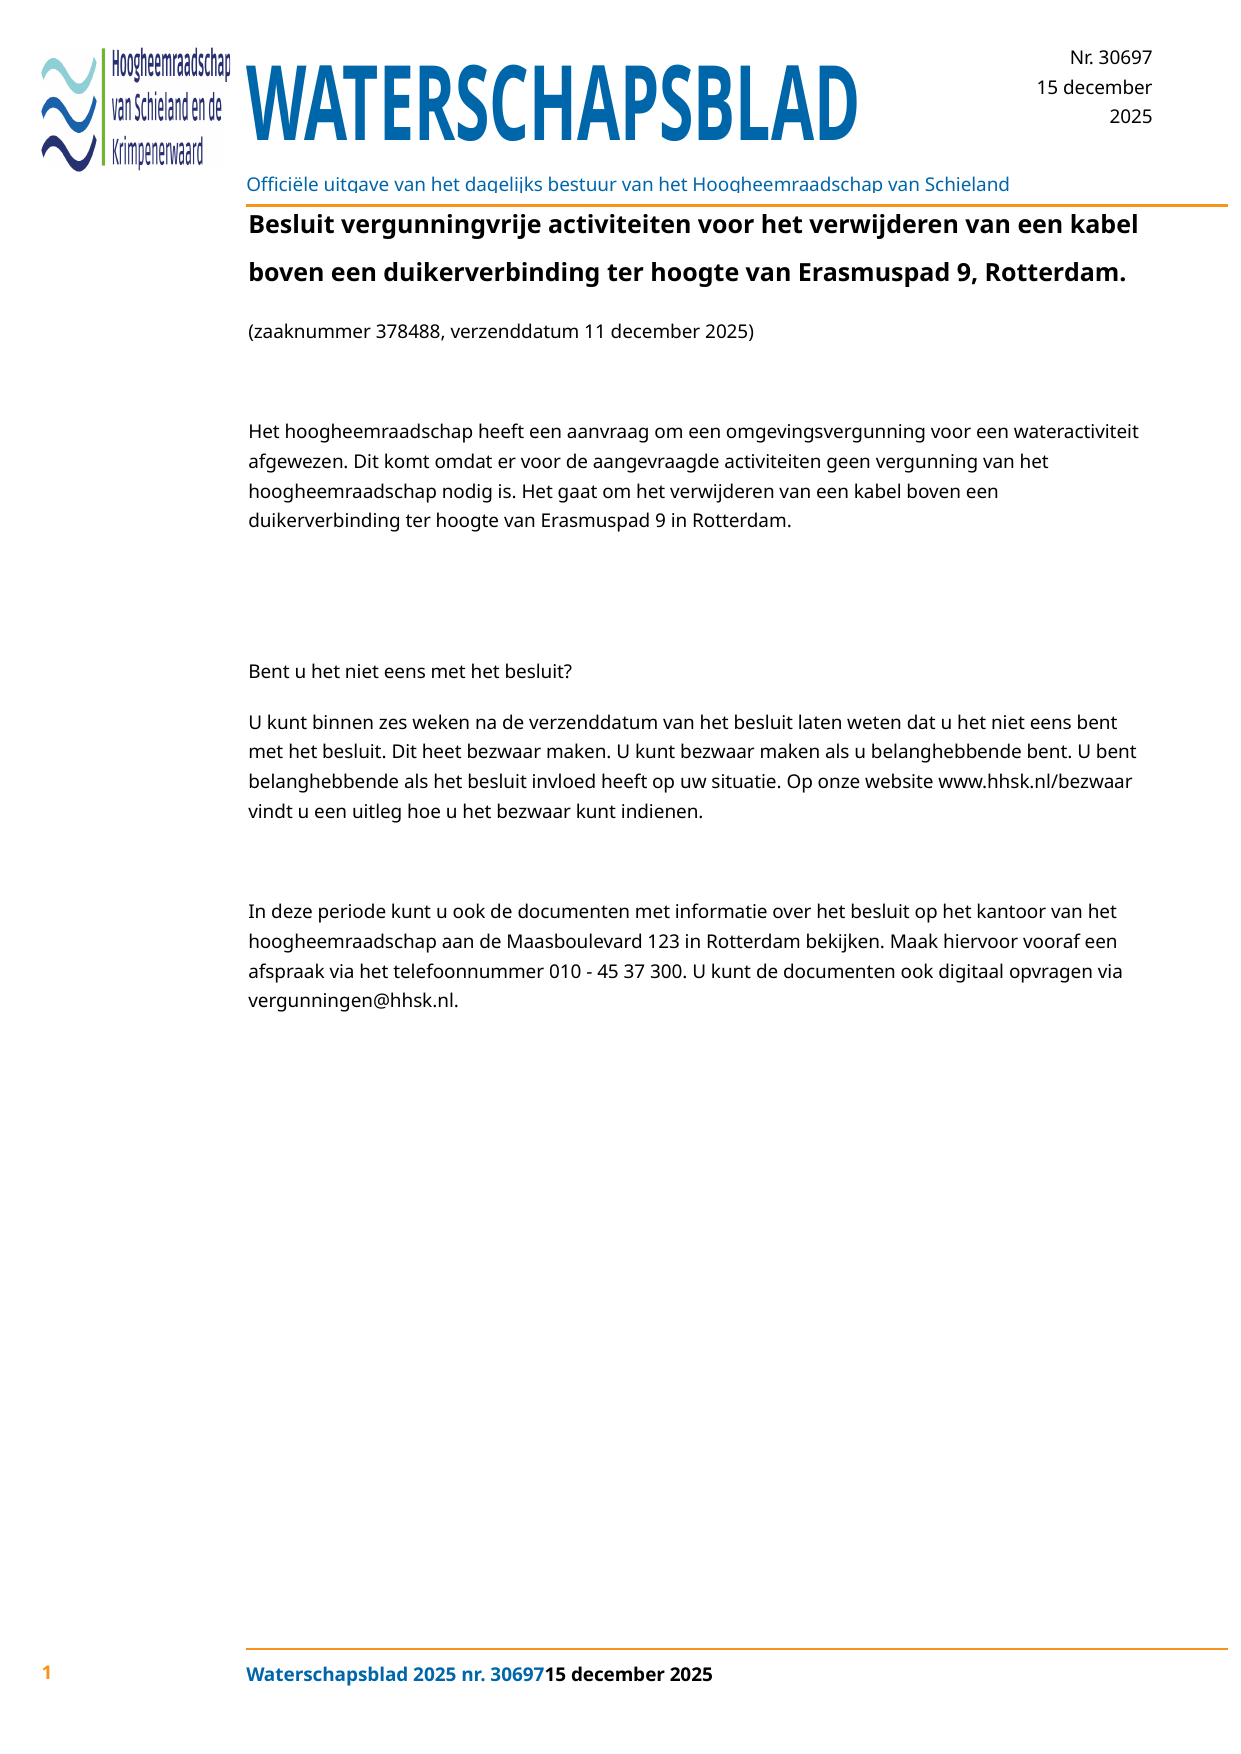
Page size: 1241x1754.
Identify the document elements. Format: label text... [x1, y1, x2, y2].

text Het hoogheemraadschap heeft een aanvraag om een omgevingsvergunning voor een wateractiviteit afgewezen. Dit komt omdat er voor de aangevraagde activiteiten geen vergunning van het hoogheemraadschap nodig is. Het gaat om het verwijderen van een kabel boven een duikerverbinding ter hoogte van Erasmuspad 9 in Rotterdam. [248, 419, 1152, 533]
text In deze periode kunt u ook de documenten met informatie over het besluit op het kantoor van het hoogheemraadschap aan de Maasboulevard 123 in Rotterdam bekijken. Maak hiervoor vooraf een afspraak via het telefoonnummer 010 - 45 37 300. U kunt de documenten ook digitaal opvragen via vergunningen@hhsk.nl. [248, 899, 1152, 1013]
text U kunt binnen zes weken na de verzenddatum van het besluit laten weten dat u het niet eens bent met het besluit. Dit heet bezwaar maken. U kunt bezwaar maken als u belanghebbende bent. U bent belanghebbende als het besluit invloed heeft op uw situatie. Op onze website www.hhsk.nl/bezwaar vindt u een uitleg hoe u het bezwaar kunt indienen. [248, 709, 1152, 824]
text (zaaknummer 378488, verzenddatum 11 december 2025) [248, 318, 1152, 344]
text Bent u het niet eens met het besluit? [248, 659, 1152, 684]
text Besluit vergunningvrije activiteiten voor het verwijderen van een kabel boven een duikerverbinding ter hoogte van Erasmuspad 9, Rotterdam. [248, 207, 1152, 288]
picture [41, 47, 231, 172]
